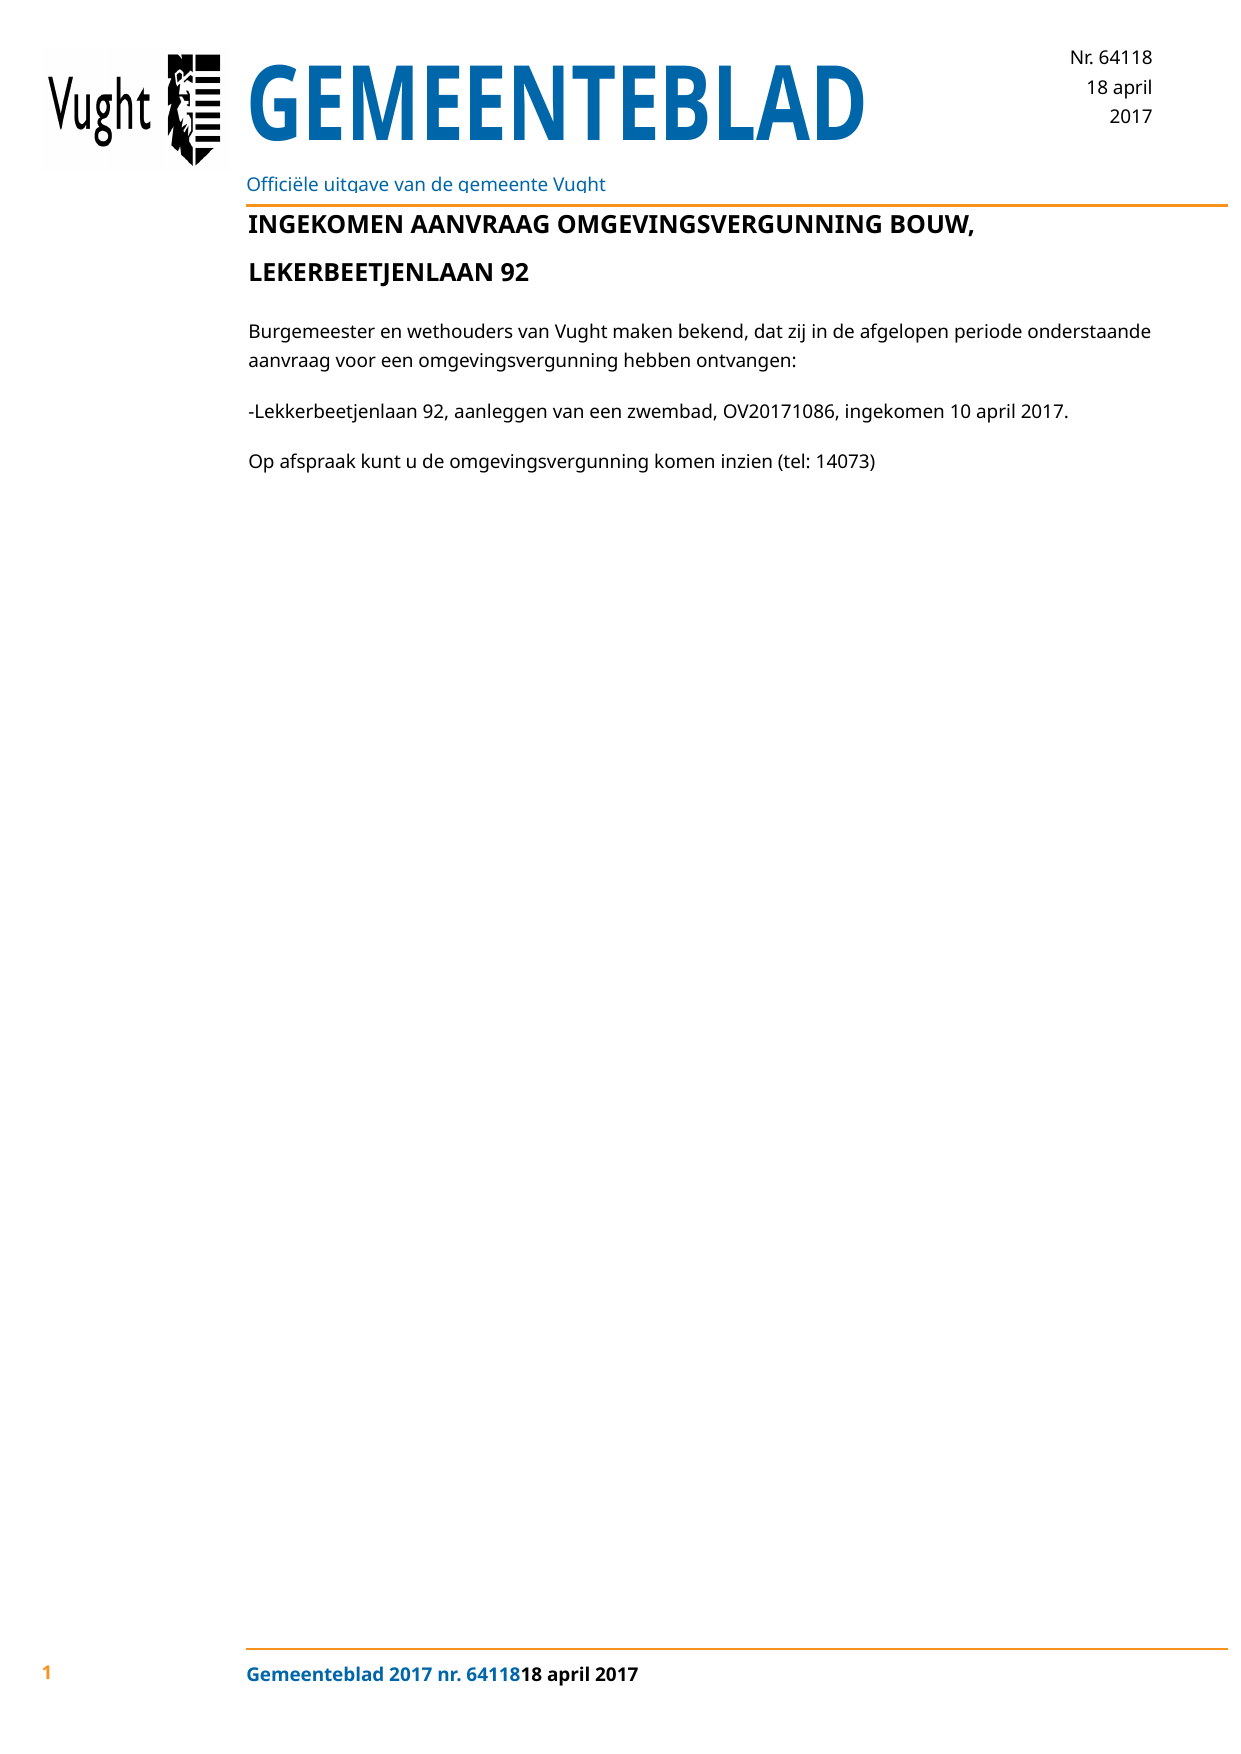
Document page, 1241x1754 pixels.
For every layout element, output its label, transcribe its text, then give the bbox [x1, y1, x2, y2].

picture [41, 47, 231, 172]
text Burgemeester en wethouders van Vught maken bekend, dat zij in de afgelopen periode onderstaande aanvraag voor een omgevingsvergunning hebben ontvangen: [248, 318, 1152, 373]
text INGEKOMEN AANVRAAG OMGEVINGSVERGUNNING BOUW, LEKERBEETJENLAAN 92 [248, 207, 1152, 288]
text -Lekkerbeetjenlaan 92, aanleggen van een zwembad, OV20171086, ingekomen 10 april 2017. [248, 398, 1152, 424]
text Op afspraak kunt u de omgevingsvergunning komen inzien (tel: 14073) [248, 448, 1152, 474]
